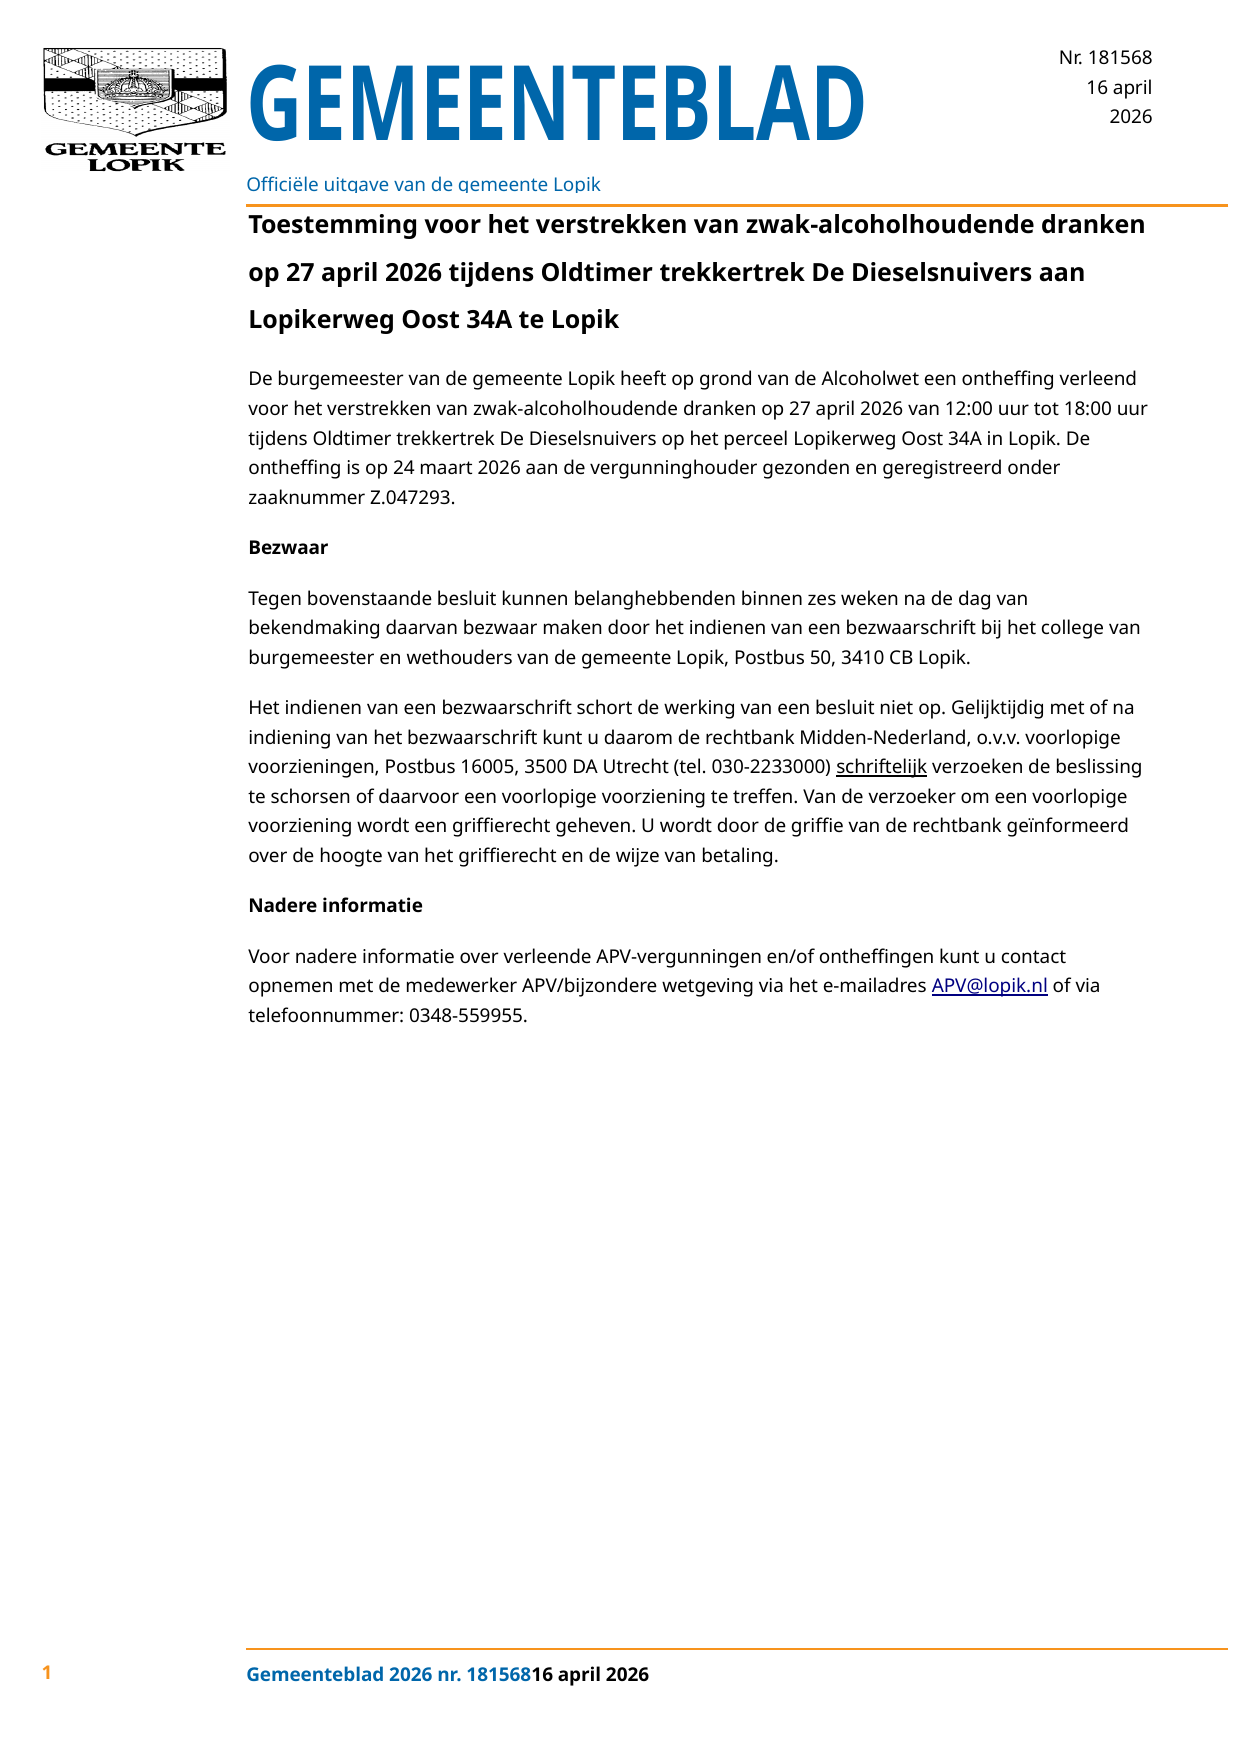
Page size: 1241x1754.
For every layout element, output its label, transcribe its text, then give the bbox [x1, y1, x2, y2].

text Bezwaar [248, 534, 1152, 560]
text Voor nadere informatie over verleende APV-vergunningen en/of ontheffingen kunt u contact opnemen met de medewerker APV/bijzondere wetgeving via het e-mailadres APV@lopik.nl of via telefoonnummer: 0348-559955. [248, 943, 1152, 1028]
picture [41, 47, 231, 172]
text Het indienen van een bezwaarschrift schort de werking van een besluit niet op. Gelijktijdig met of na indiening van het bezwaarschrift kunt u daarom de rechtbank Midden-Nederland, o.v.v. voorlopige voorzieningen, Postbus 16005, 3500 DA Utrecht (tel. 030-2233000) schriftelijk verzoeken de beslissing te schorsen of daarvoor een voorlopige voorziening te treffen. Van de verzoeker om een voorlopige voorziening wordt een griffierecht geheven. U wordt door de griffie van de rechtbank geïnformeerd over de hoogte van het griffierecht en de wijze van betaling. [248, 694, 1152, 868]
text Tegen bovenstaande besluit kunnen belanghebbenden binnen zes weken na de dag van bekendmaking daarvan bezwaar maken door het indienen van een bezwaarschrift bij het college van burgemeester en wethouders van de gemeente Lopik, Postbus 50, 3410 CB Lopik. [248, 585, 1152, 669]
text Nadere informatie [248, 893, 1152, 918]
text Toestemming voor het verstrekken van zwak-alcoholhoudende dranken op 27 april 2026 tijdens Oldtimer trekkertrek De Dieselsnuivers aan Lopikerweg Oost 34A te Lopik [248, 207, 1152, 336]
text De burgemeester van de gemeente Lopik heeft op grond van de Alcoholwet een ontheffing verleend voor het verstrekken van zwak-alcoholhoudende dranken op 27 april 2026 van 12:00 uur tot 18:00 uur tijdens Oldtimer trekkertrek De Dieselsnuivers op het perceel Lopikerweg Oost 34A in Lopik. De ontheffing is op 24 maart 2026 aan de vergunninghouder gezonden en geregistreerd onder zaaknummer Z.047293. [248, 366, 1152, 509]
